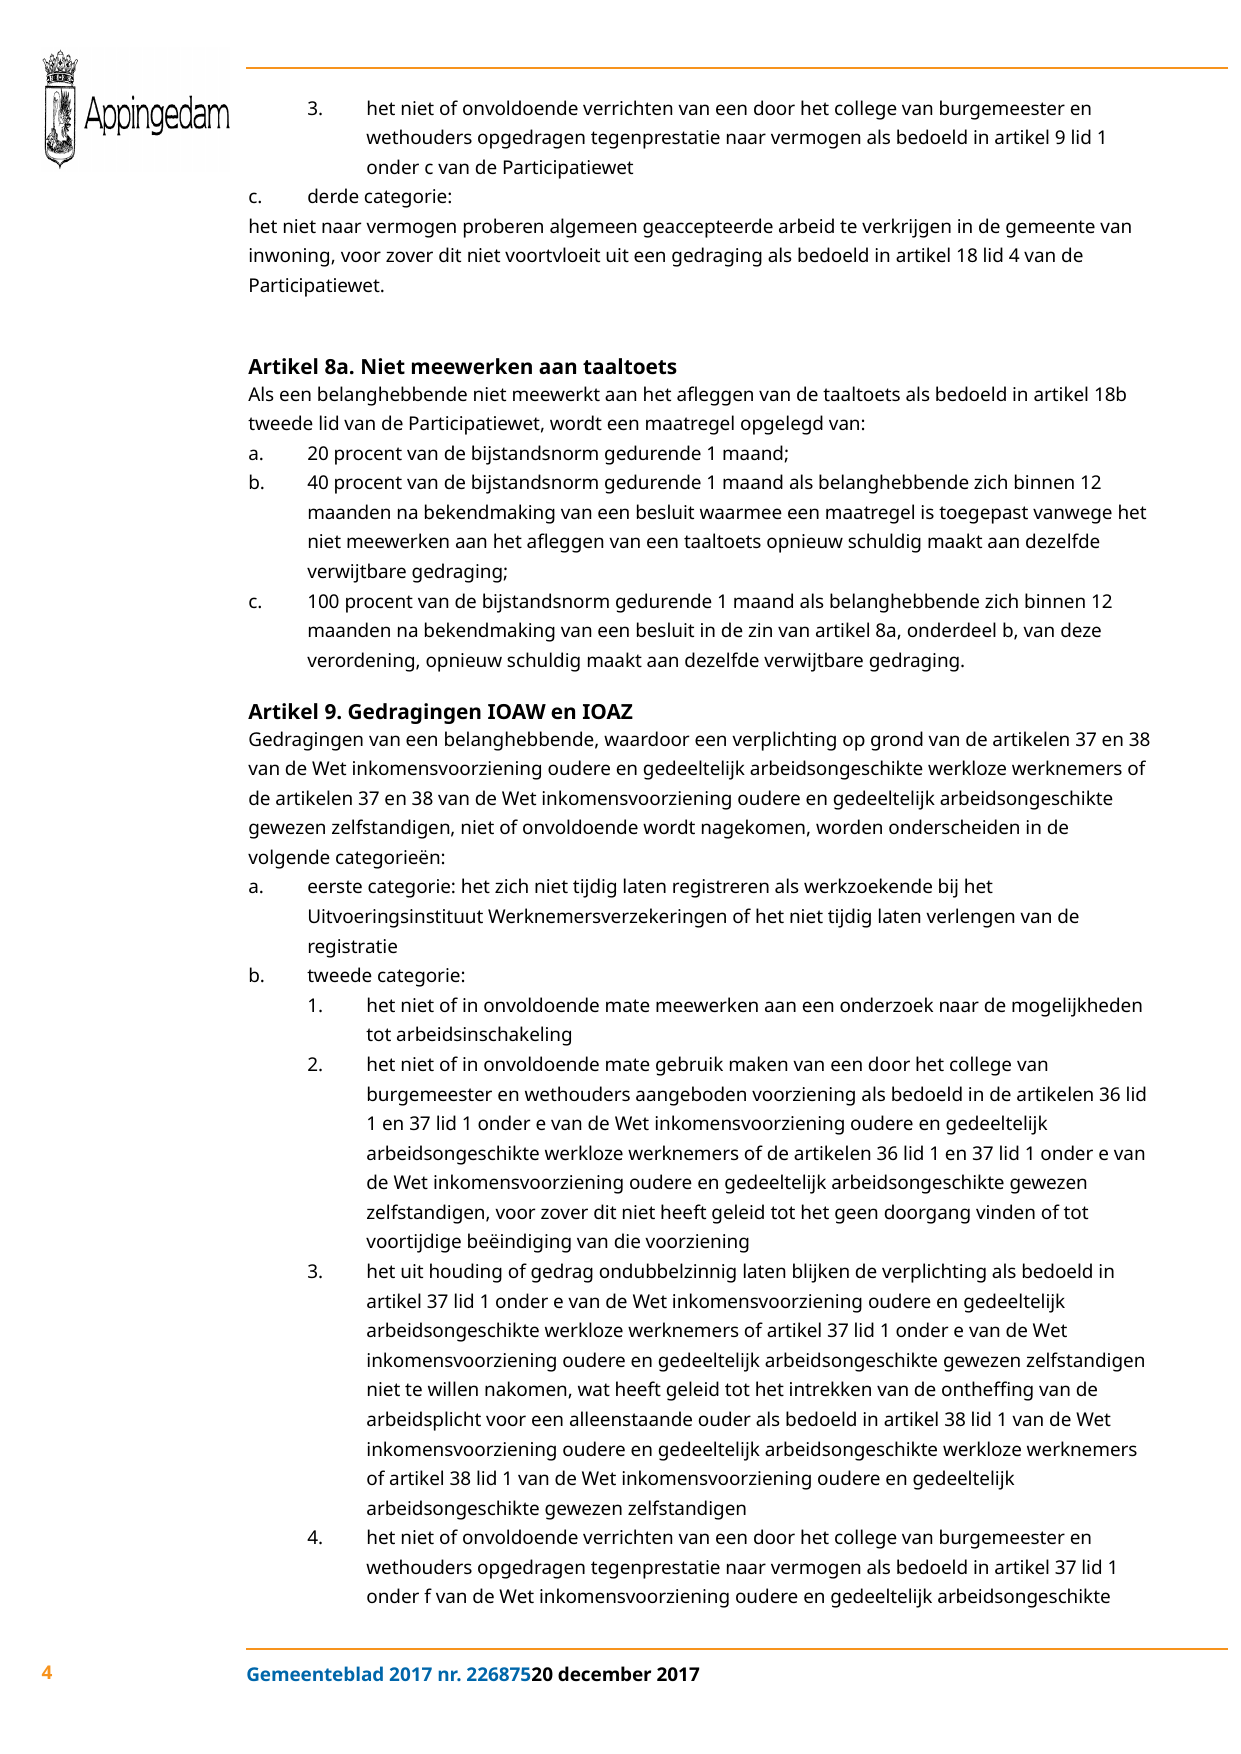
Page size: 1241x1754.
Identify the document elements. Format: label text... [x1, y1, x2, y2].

list het niet of onvoldoende verrichten van een door het college van burgemeester en wethouders opgedragen tegenprestatie naar vermogen als bedoeld in artikel 9 lid 1 onder c van de Participatiewet [307, 95, 1152, 180]
list 20 procent van de bijstandsnorm gedurende 1 maand; [248, 440, 1152, 466]
list 40 procent van de bijstandsnorm gedurende 1 maand als belanghebbende zich binnen 12 maanden na bekendmaking van een besluit waarmee een maatregel is toegepast vanwege het niet meewerken aan het afleggen van een taaltoets opnieuw schuldig maakt aan dezelfde verwijtbare gedraging; [248, 469, 1152, 584]
list het niet of in onvoldoende mate meewerken aan een onderzoek naar de mogelijkheden tot arbeidsinschakeling [307, 992, 1152, 1047]
list 100 procent van de bijstandsnorm gedurende 1 maand als belanghebbende zich binnen 12 maanden na bekendmaking van een besluit in de zin van artikel 8a, onderdeel b, van deze verordening, opnieuw schuldig maakt aan dezelfde verwijtbare gedraging. [248, 588, 1152, 673]
list tweede categorie: [248, 962, 1152, 988]
list het uit houding of gedrag ondubbelzinnig laten blijken de verplichting als bedoeld in artikel 37 lid 1 onder e van de Wet inkomensvoorziening oudere en gedeeltelijk arbeidsongeschikte werkloze werknemers of artikel 37 lid 1 onder e van de Wet inkomensvoorziening oudere en gedeeltelijk arbeidsongeschikte gewezen zelfstandigen niet te willen nakomen, wat heeft geleid tot het intrekken van de ontheffing van de arbeidsplicht voor een alleenstaande ouder als bedoeld in artikel 38 lid 1 van de Wet inkomensvoorziening oudere en gedeeltelijk arbeidsongeschikte werkloze werknemers of artikel 38 lid 1 van de Wet inkomensvoorziening oudere en gedeeltelijk arbeidsongeschikte gewezen zelfstandigen [307, 1258, 1152, 1521]
list derde categorie: [248, 183, 1152, 209]
text Gedragingen van een belanghebbende, waardoor een verplichting op grond van de artikelen 37 en 38 van de Wet inkomensvoorziening oudere en gedeeltelijk arbeidsongeschikte werkloze werknemers of de artikelen 37 en 38 van de Wet inkomensvoorziening oudere en gedeeltelijk arbeidsongeschikte gewezen zelfstandigen, niet of onvoldoende wordt nagekomen, worden onderscheiden in de volgende categorieën: [248, 726, 1152, 870]
list het niet of in onvoldoende mate gebruik maken van een door het college van burgemeester en wethouders aangeboden voorziening als bedoeld in de artikelen 36 lid 1 en 37 lid 1 onder e van de Wet inkomensvoorziening oudere en gedeeltelijk arbeidsongeschikte werkloze werknemers of de artikelen 36 lid 1 en 37 lid 1 onder e van de Wet inkomensvoorziening oudere en gedeeltelijk arbeidsongeschikte gewezen zelfstandigen, voor zover dit niet heeft geleid tot het geen doorgang vinden of tot voortijdige beëindiging van die voorziening [307, 1051, 1152, 1254]
text Artikel 9. Gedragingen IOAW en IOAZ [248, 697, 1152, 726]
picture [41, 47, 231, 172]
text het niet naar vermogen proberen algemeen geaccepteerde arbeid te verkrijgen in de gemeente van inwoning, voor zover dit niet voortvloeit uit een gedraging als bedoeld in artikel 18 lid 4 van de Participatiewet. [248, 213, 1152, 298]
text Artikel 8a. Niet meewerken aan taaltoets [248, 352, 1152, 381]
list eerste categorie: het zich niet tijdig laten registreren als werkzoekende bij het Uitvoeringsinstituut Werknemersverzekeringen of het niet tijdig laten verlengen van de registratie [248, 874, 1152, 959]
text Als een belanghebbende niet meewerkt aan het afleggen van de taaltoets als bedoeld in artikel 18b tweede lid van de Participatiewet, wordt een maatregel opgelegd van: [248, 381, 1152, 436]
list het niet of onvoldoende verrichten van een door het college van burgemeester en wethouders opgedragen tegenprestatie naar vermogen als bedoeld in artikel 37 lid 1 onder f van de Wet inkomensvoorziening oudere en gedeeltelijk arbeidsongeschikte [307, 1524, 1152, 1609]
